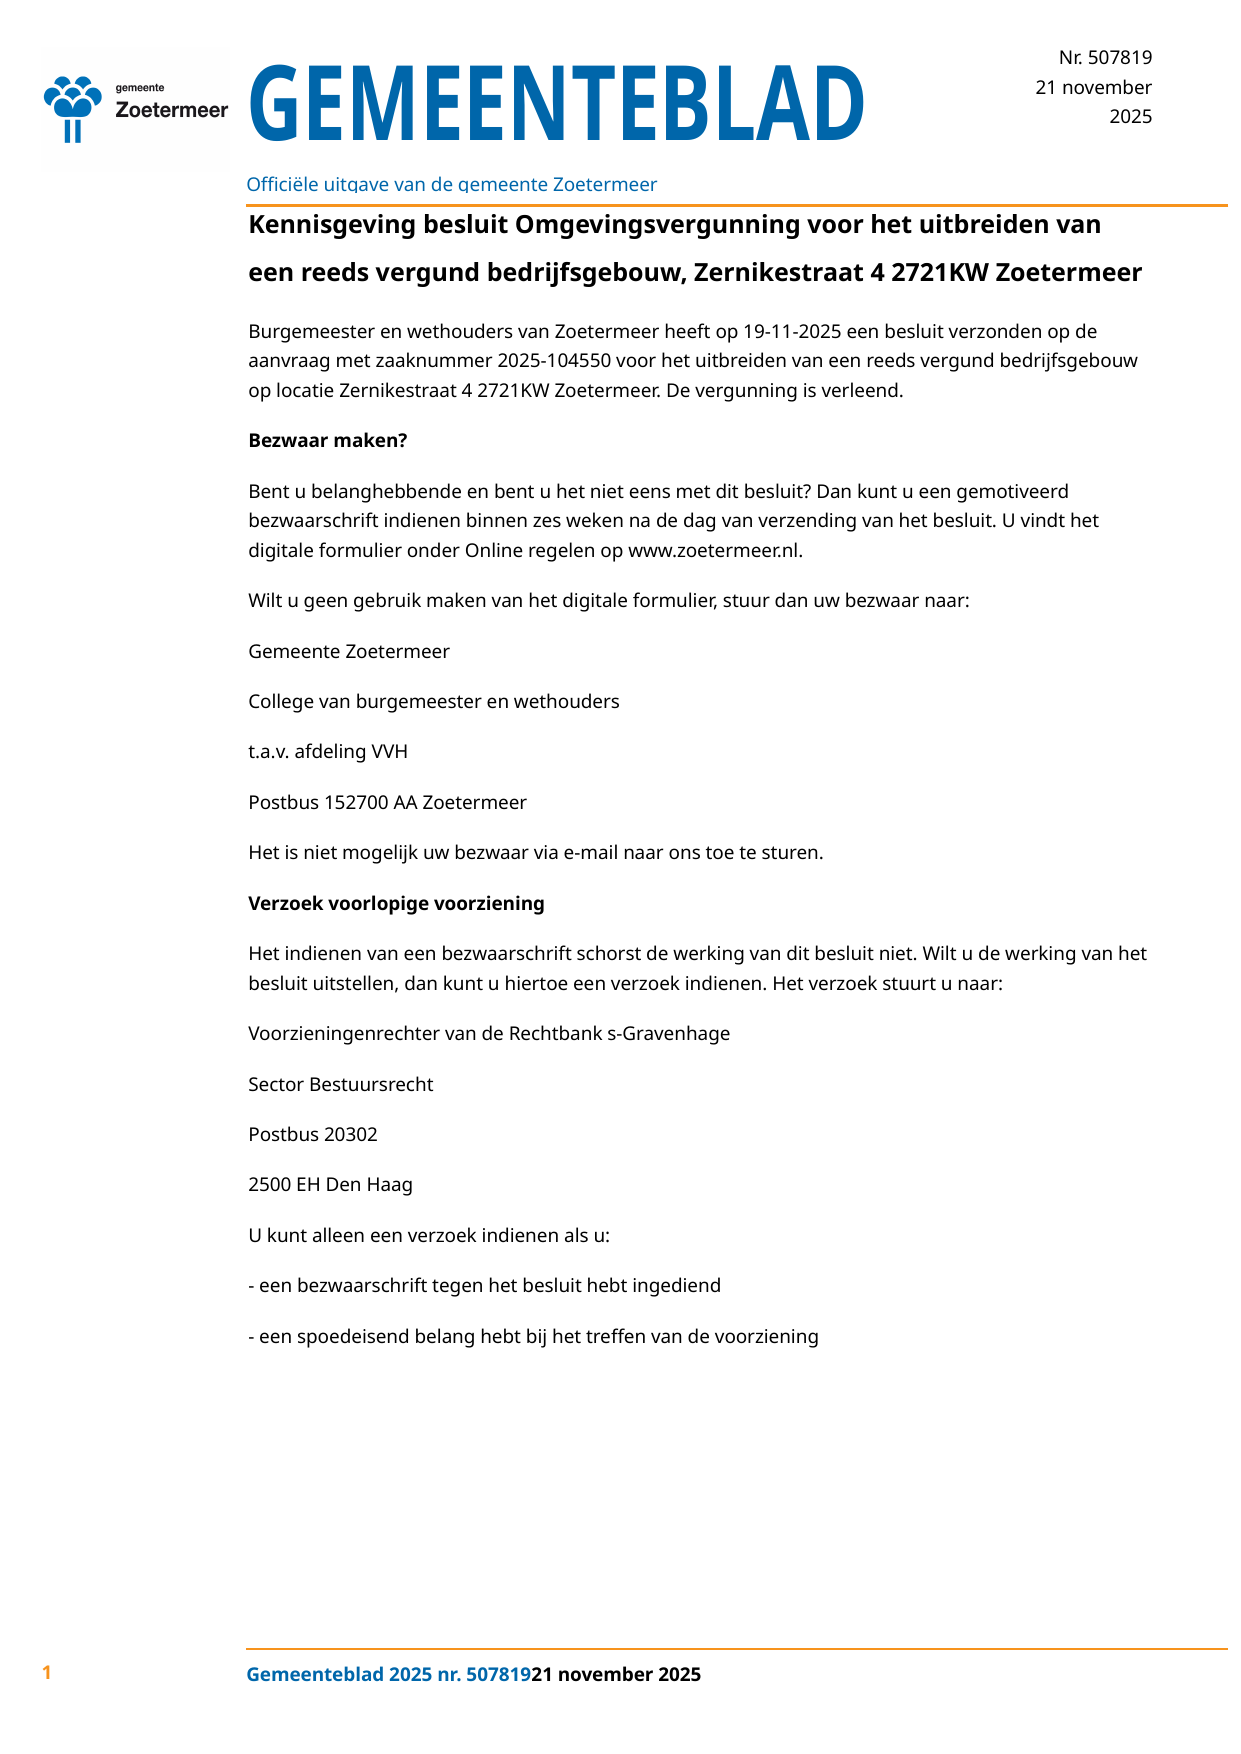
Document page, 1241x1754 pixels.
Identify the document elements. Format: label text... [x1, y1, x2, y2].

text - een spoedeisend belang hebt bij het treffen van de voorziening [248, 1323, 1152, 1349]
text Verzoek voorlopige voorziening [248, 890, 1152, 916]
text - een bezwaarschrift tegen het besluit hebt ingediend [248, 1272, 1152, 1298]
text t.a.v. afdeling VVH [248, 739, 1152, 764]
text Sector Bestuursrecht [248, 1071, 1152, 1097]
text Postbus 20302 [248, 1121, 1152, 1147]
text Het indienen van een bezwaarschrift schorst de werking van dit besluit niet. Wilt u de werking van het besluit uitstellen, dan kunt u hiertoe een verzoek indienen. Het verzoek stuurt u naar: [248, 940, 1152, 996]
text Bent u belanghebbende en bent u het niet eens met dit besluit? Dan kunt u een gemotiveerd bezwaarschrift indienen binnen zes weken na de dag van verzending van het besluit. U vindt het digitale formulier onder Online regelen op www.zoetermeer.nl. [248, 478, 1152, 563]
picture [41, 47, 231, 172]
text 2500 EH Den Haag [248, 1172, 1152, 1197]
text Het is niet mogelijk uw bezwaar via e-mail naar ons toe te sturen. [248, 839, 1152, 865]
text Bezwaar maken? [248, 427, 1152, 453]
text Burgemeester en wethouders van Zoetermeer heeft op 19-11-2025 een besluit verzonden op de aanvraag met zaaknummer 2025-104550 voor het uitbreiden van een reeds vergund bedrijfsgebouw op locatie Zernikestraat 4 2721KW Zoetermeer. De vergunning is verleend. [248, 318, 1152, 403]
text Kennisgeving besluit Omgevingsvergunning voor het uitbreiden van een reeds vergund bedrijfsgebouw, Zernikestraat 4 2721KW Zoetermeer [248, 207, 1152, 288]
text College van burgemeester en wethouders [248, 688, 1152, 714]
text Voorzieningenrechter van de Rechtbank s-Gravenhage [248, 1020, 1152, 1046]
text Wilt u geen gebruik maken van het digitale formulier, stuur dan uw bezwaar naar: [248, 587, 1152, 613]
text Postbus 152700 AA Zoetermeer [248, 789, 1152, 815]
text Gemeente Zoetermeer [248, 638, 1152, 664]
text U kunt alleen een verzoek indienen als u: [248, 1222, 1152, 1248]
